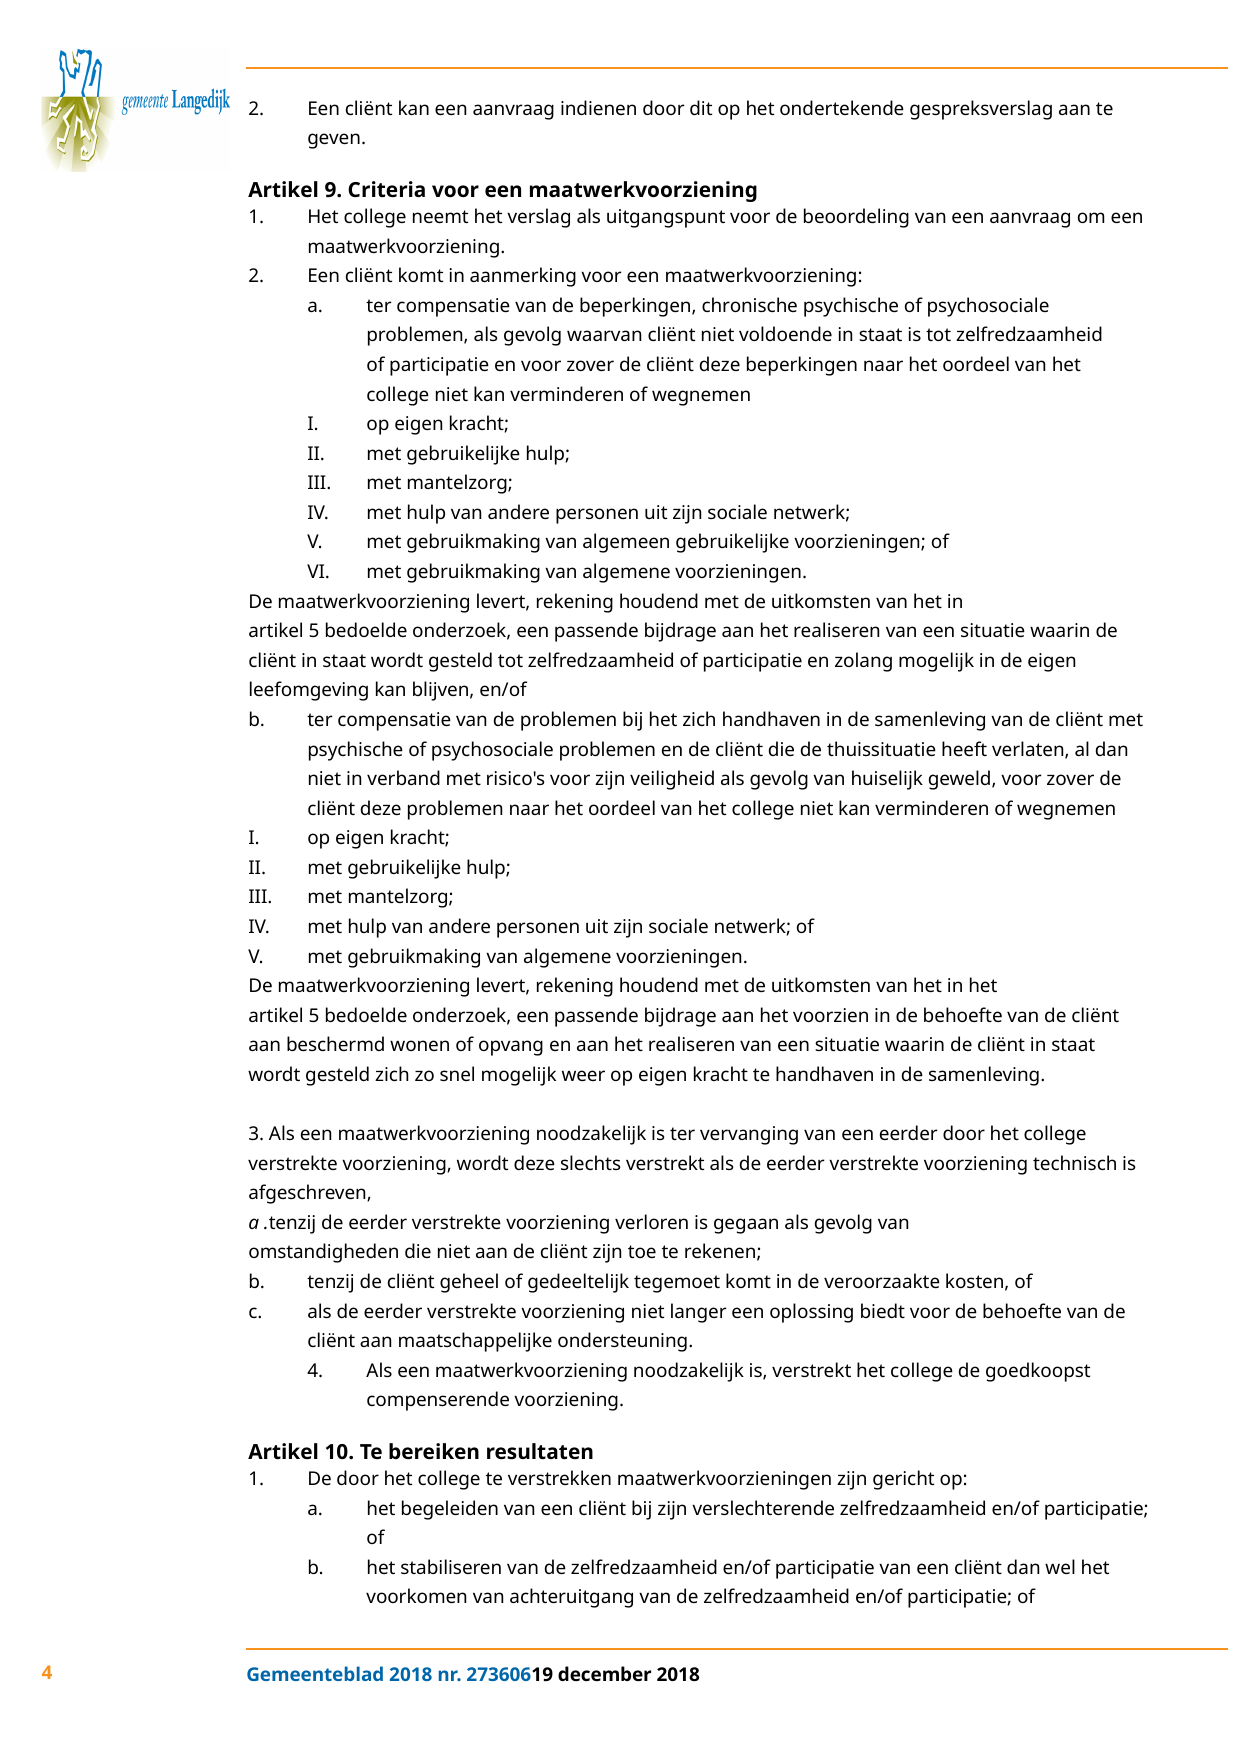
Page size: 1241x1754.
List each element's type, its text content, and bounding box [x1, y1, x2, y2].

list ter compensatie van de beperkingen, chronische psychische of psychosociale problemen, als gevolg waarvan cliënt niet voldoende in staat is tot zelfredzaamheid [307, 292, 1152, 347]
list met hulp van andere personen uit zijn sociale netwerk; of [248, 913, 1152, 939]
list met mantelzorg; [248, 884, 1152, 909]
list of participatie en voor zover de cliënt deze beperkingen naar het oordeel van het [307, 351, 1152, 377]
list met gebruikmaking van algemene voorzieningen. [307, 558, 1152, 584]
list ter compensatie van de problemen bij het zich handhaven in de samenleving van de cliënt met psychische of psychosociale problemen en de cliënt die de thuissituatie heeft verlaten, al dan niet in verband met risico's voor zijn veiligheid als gevolg van huiselijk geweld, voor zover de cliënt deze problemen naar het oordeel van het college niet kan verminderen of wegnemen [248, 706, 1152, 821]
text omstandigheden die niet aan de cliënt zijn toe te rekenen; [248, 1239, 1152, 1264]
list De door het college te verstrekken maatwerkvoorzieningen zijn gericht op: [248, 1465, 1152, 1491]
list Een cliënt komt in aanmerking voor een maatwerkvoorziening: [248, 262, 1152, 288]
list college niet kan verminderen of wegnemen [307, 381, 1152, 406]
text Artikel 10. Te bereiken resultaten [248, 1437, 1152, 1465]
list met gebruikmaking van algemeen gebruikelijke voorzieningen; of [307, 529, 1152, 554]
text De maatwerkvoorziening levert, rekening houdend met de uitkomsten van het in het [248, 972, 1152, 998]
list op eigen kracht; [248, 824, 1152, 850]
list het stabiliseren van de zelfredzaamheid en/of participatie van een cliënt dan wel het voorkomen van achteruitgang van de zelfredzaamheid en/of participatie; of [307, 1554, 1152, 1609]
picture [41, 47, 231, 172]
list als de eerder verstrekte voorziening niet langer een oplossing biedt voor de behoefte van de cliënt aan maatschappelijke ondersteuning. [248, 1298, 1152, 1353]
list op eigen kracht; [307, 410, 1152, 436]
list het begeleiden van een cliënt bij zijn verslechterende zelfredzaamheid en/of participatie; of [307, 1495, 1152, 1550]
list met gebruikelijke hulp; [307, 440, 1152, 466]
list met gebruikelijke hulp; [248, 854, 1152, 880]
text artikel 5 bedoelde onderzoek, een passende bijdrage aan het voorzien in de behoefte van de cliënt aan beschermd wonen of opvang en aan het realiseren van een situatie waarin de cliënt in staat wordt gesteld zich zo snel mogelijk weer op eigen kracht te handhaven in de samenleving. [248, 1002, 1152, 1087]
list tenzij de cliënt geheel of gedeeltelijk tegemoet komt in de veroorzaakte kosten, of [248, 1268, 1152, 1294]
list Het college neemt het verslag als uitgangspunt voor de beoordeling van een aanvraag om een maatwerkvoorziening. [248, 203, 1152, 258]
text De maatwerkvoorziening levert, rekening houdend met de uitkomsten van het in [248, 588, 1152, 613]
list met mantelzorg; [307, 469, 1152, 495]
list Als een maatwerkvoorziening noodzakelijk is, verstrekt het college de goedkoopst compenserende voorziening. [307, 1357, 1152, 1412]
text a .tenzij de eerder verstrekte voorziening verloren is gegaan als gevolg van [248, 1209, 1152, 1235]
text artikel 5 bedoelde onderzoek, een passende bijdrage aan het realiseren van een situatie waarin de cliënt in staat wordt gesteld tot zelfredzaamheid of participatie en zolang mogelijk in de eigen leefomgeving kan blijven, en/of [248, 617, 1152, 702]
list met hulp van andere personen uit zijn sociale netwerk; [307, 499, 1152, 525]
list Een cliënt kan een aanvraag indienen door dit op het ondertekende gespreksverslag aan te geven. [248, 95, 1152, 150]
list met gebruikmaking van algemene voorzieningen. [248, 943, 1152, 968]
text 3. Als een maatwerkvoorziening noodzakelijk is ter vervanging van een eerder door het college verstrekte voorziening, wordt deze slechts verstrekt als de eerder verstrekte voorziening technisch is afgeschreven, [248, 1120, 1152, 1205]
text Artikel 9. Criteria voor een maatwerkvoorziening [248, 175, 1152, 203]
